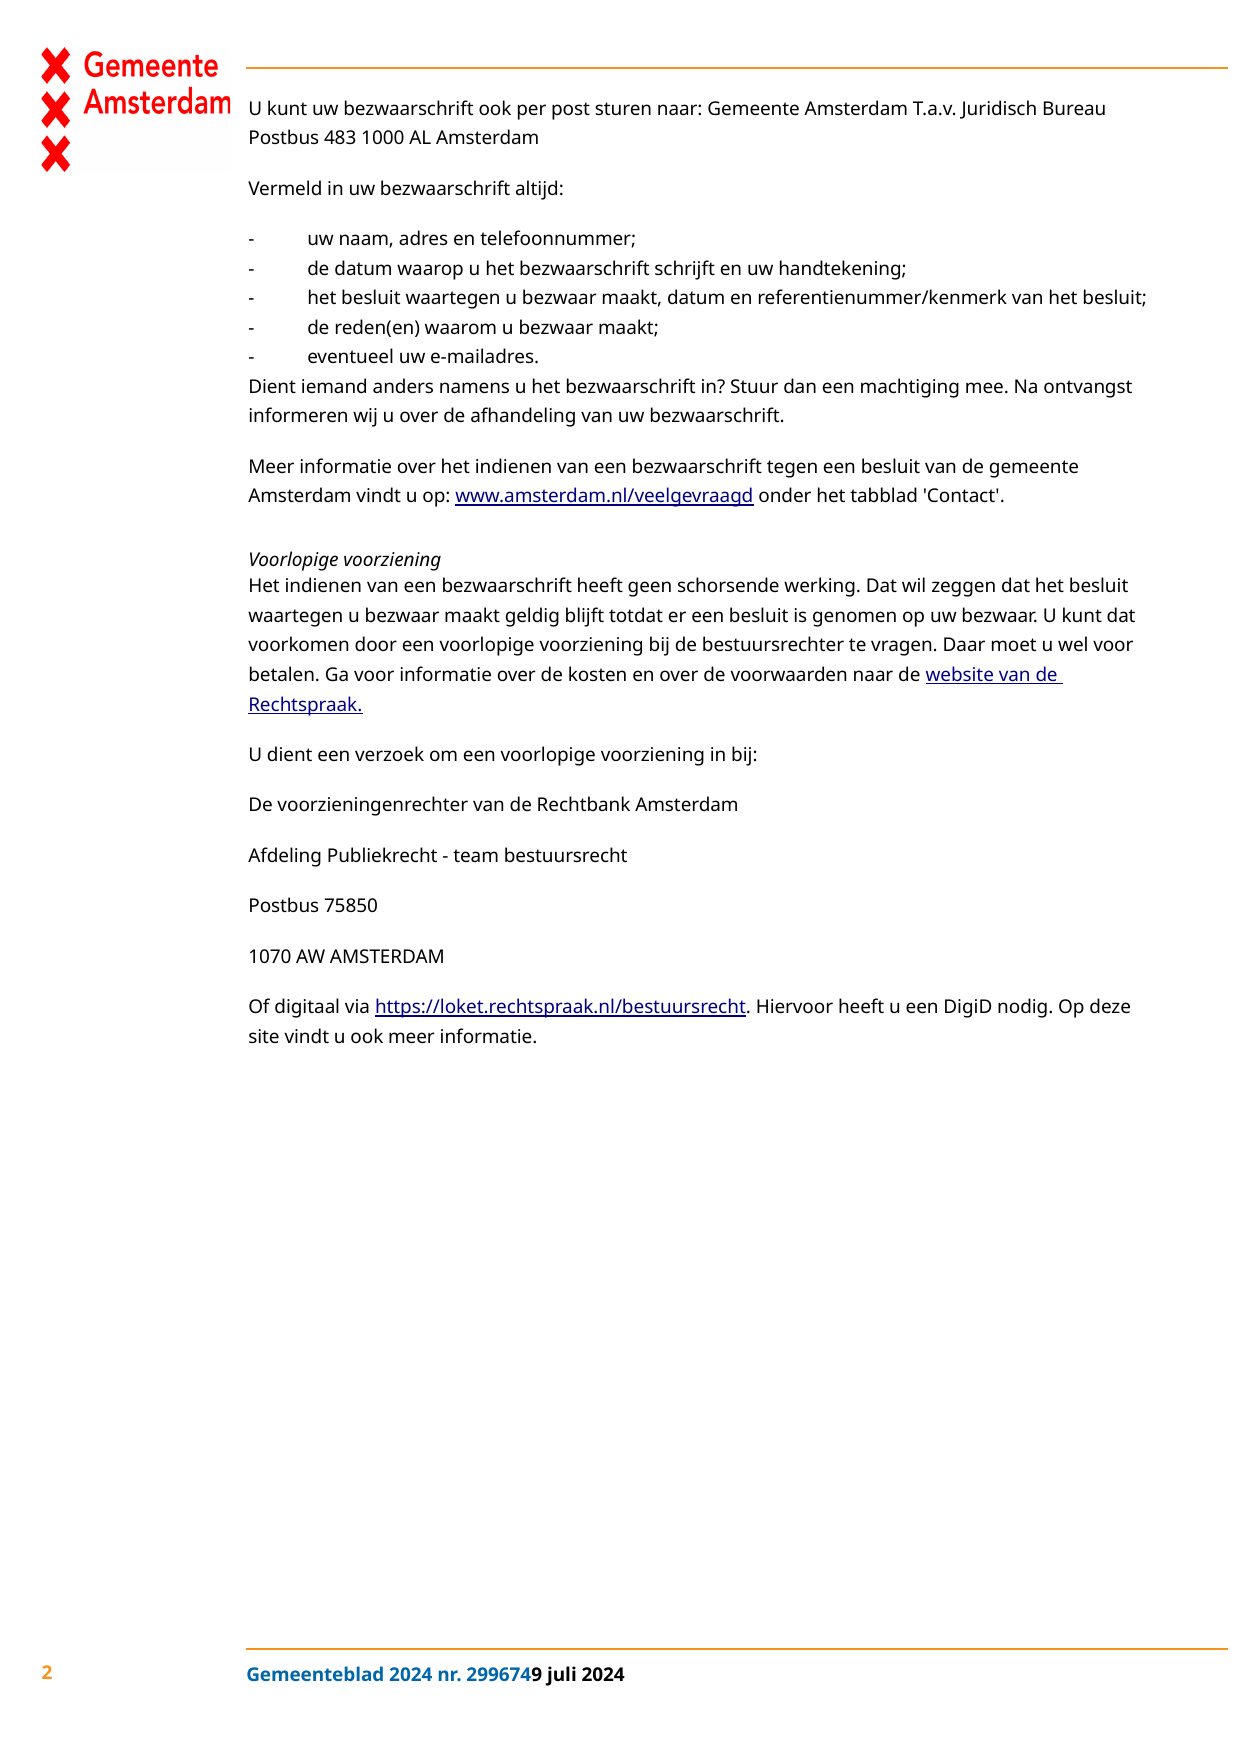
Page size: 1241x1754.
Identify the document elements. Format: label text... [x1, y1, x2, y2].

list de reden(en) waarom u bezwaar maakt; [248, 314, 1152, 340]
list het besluit waartegen u bezwaar maakt, datum en referentienummer/kenmerk van het besluit; [248, 284, 1152, 310]
list eventueel uw e-mailadres. [248, 343, 1152, 369]
text De voorzieningenrechter van de Rechtbank Amsterdam [248, 792, 1152, 817]
text Afdeling Publiekrecht - team bestuursrecht [248, 842, 1152, 868]
picture [41, 47, 231, 172]
text 1070 AW AMSTERDAM [248, 943, 1152, 968]
text Of digitaal via https://loket.rechtspraak.nl/bestuursrecht. Hiervoor heeft u een DigiD nodig. Op deze site vindt u ook meer informatie. [248, 993, 1152, 1048]
text Vermeld in uw bezwaarschrift altijd: [248, 175, 1152, 201]
text Het indienen van een bezwaarschrift heeft geen schorsende werking. Dat wil zeggen dat het besluit waartegen u bezwaar maakt geldig blijft totdat er een besluit is genomen op uw bezwaar. U kunt dat voorkomen door een voorlopige voorziening bij de bestuursrechter te vragen. Daar moet u wel voor betalen. Ga voor informatie over de kosten en over de voorwaarden naar de website van de Rechtspraak. [248, 572, 1152, 716]
text U kunt uw bezwaarschrift ook per post sturen naar: Gemeente Amsterdam T.a.v. Juridisch Bureau Postbus 483 1000 AL Amsterdam [248, 95, 1152, 150]
list de datum waarop u het bezwaarschrift schrijft en uw handtekening; [248, 255, 1152, 281]
text U dient een verzoek om een voorlopige voorziening in bij: [248, 741, 1152, 767]
text Meer informatie over het indienen van een bezwaarschrift tegen een besluit van de gemeente Amsterdam vindt u op: www.amsterdam.nl/veelgevraagd onder het tabblad 'Contact'. [248, 453, 1152, 508]
text Voorlopige voorziening [248, 547, 1152, 572]
text Dient iemand anders namens u het bezwaarschrift in? Stuur dan een machtiging mee. Na ontvangst informeren wij u over de afhandeling van uw bezwaarschrift. [248, 373, 1152, 428]
list uw naam, adres en telefoonnummer; [248, 225, 1152, 251]
text Postbus 75850 [248, 892, 1152, 918]
